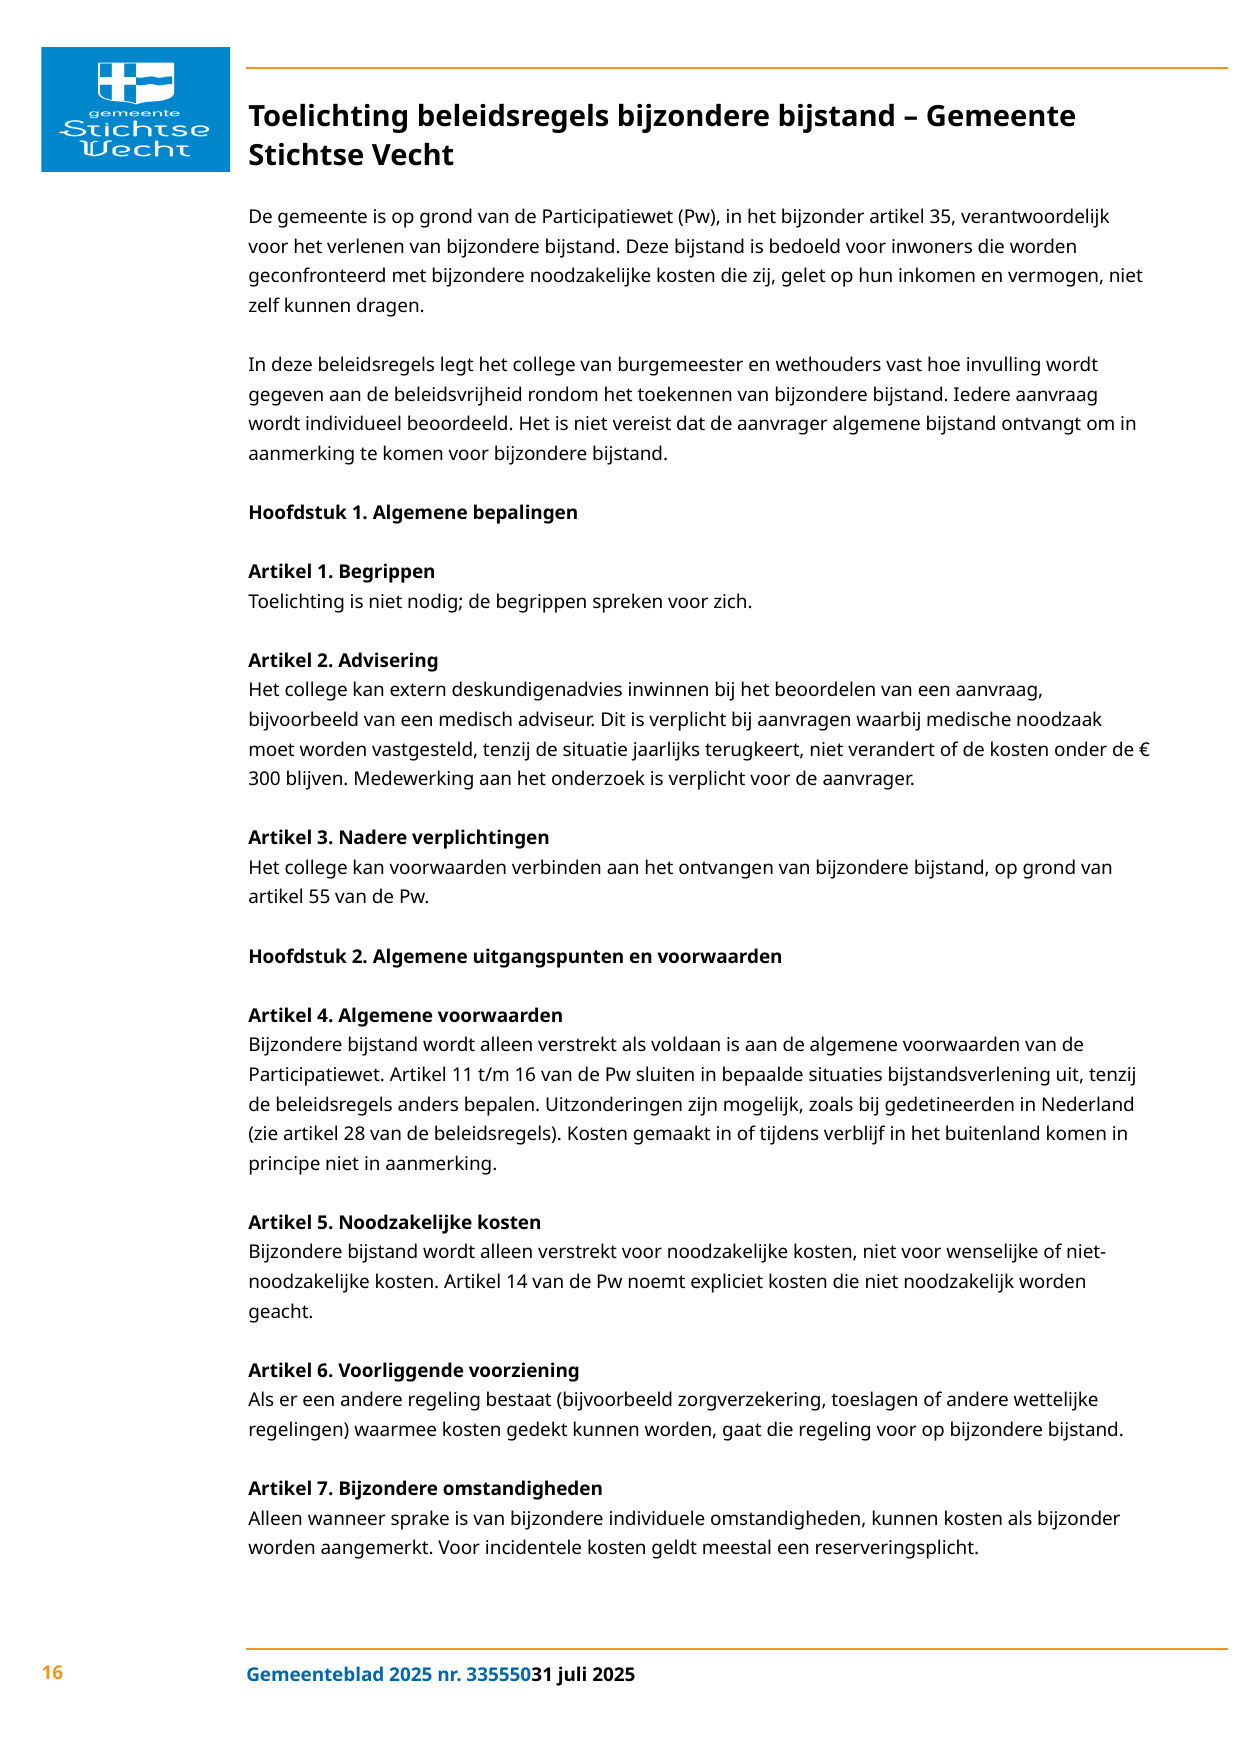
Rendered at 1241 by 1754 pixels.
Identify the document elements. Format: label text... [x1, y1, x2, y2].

text Het college kan voorwaarden verbinden aan het ontvangen van bijzondere bijstand, op grond van artikel 55 van de Pw. [248, 854, 1152, 909]
text De gemeente is op grond van de Participatiewet (Pw), in het bijzonder artikel 35, verantwoordelijk voor het verlenen van bijzondere bijstand. Deze bijstand is bedoeld voor inwoners die worden geconfronteerd met bijzondere noodzakelijke kosten die zij, gelet op hun inkomen en vermogen, niet zelf kunnen dragen. [248, 203, 1152, 318]
text Artikel 2. Advisering [248, 647, 1152, 673]
text Artikel 6. Voorliggende voorziening [248, 1357, 1152, 1383]
text Artikel 3. Nadere verplichtingen [248, 824, 1152, 850]
text Het college kan extern deskundigenadvies inwinnen bij het beoordelen van een aanvraag, bijvoorbeeld van een medisch adviseur. Dit is verplicht bij aanvragen waarbij medische noodzaak moet worden vastgesteld, tenzij de situatie jaarlijks terugkeert, niet verandert of de kosten onder de € 300 blijven. Medewerking aan het onderzoek is verplicht voor de aanvrager. [248, 677, 1152, 791]
text Toelichting is niet nodig; de begrippen spreken voor zich. [248, 588, 1152, 614]
picture [99, 63, 135, 101]
text Als er een andere regeling bestaat (bijvoorbeeld zorgverzekering, toeslagen of andere wettelijke regelingen) waarmee kosten gedekt kunnen worden, gaat die regeling voor op bijzondere bijstand. [248, 1387, 1152, 1442]
text Artikel 4. Algemene voorwaarden [248, 1002, 1152, 1028]
text Toelichting beleidsregels bijzondere bijstand – Gemeente Stichtse Vecht [248, 95, 1152, 174]
text Hoofdstuk 2. Algemene uitgangspunten en voorwaarden [248, 943, 1152, 969]
text Bijzondere bijstand wordt alleen verstrekt als voldaan is aan de algemene voorwaarden van de Participatiewet. Artikel 11 t/m 16 van de Pw sluiten in bepaalde situaties bijstandsverlening uit, tenzij de beleidsregels anders bepalen. Uitzonderingen zijn mogelijk, zoals bij gedetineerden in Nederland (zie artikel 28 van de beleidsregels). Kosten gemaakt in of tijdens verblijf in het buitenland komen in principe niet in aanmerking. [248, 1032, 1152, 1176]
text Artikel 7. Bijzondere omstandigheden [248, 1475, 1152, 1501]
text Hoofdstuk 1. Algemene bepalingen [248, 499, 1152, 525]
text Artikel 5. Noodzakelijke kosten [248, 1209, 1152, 1235]
text In deze beleidsregels legt het college van burgemeester en wethouders vast hoe invulling wordt gegeven aan de beleidsvrijheid rondom het toekennen van bijzondere bijstand. Iedere aanvraag wordt individueel beoordeeld. Het is niet vereist dat de aanvrager algemene bijstand ontvangt om in aanmerking te komen voor bijzondere bijstand. [248, 351, 1152, 466]
text Alleen wanneer sprake is van bijzondere individuele omstandigheden, kunnen kosten als bijzonder worden aangemerkt. Voor incidentele kosten geldt meestal een reserveringsplicht. [248, 1505, 1152, 1560]
text Artikel 1. Begrippen [248, 558, 1152, 584]
picture [137, 63, 174, 103]
text Bijzondere bijstand wordt alleen verstrekt voor noodzakelijke kosten, niet voor wenselijke of niet-noodzakelijke kosten. Artikel 14 van de Pw noemt expliciet kosten die niet noodzakelijk worden geacht. [248, 1239, 1152, 1324]
